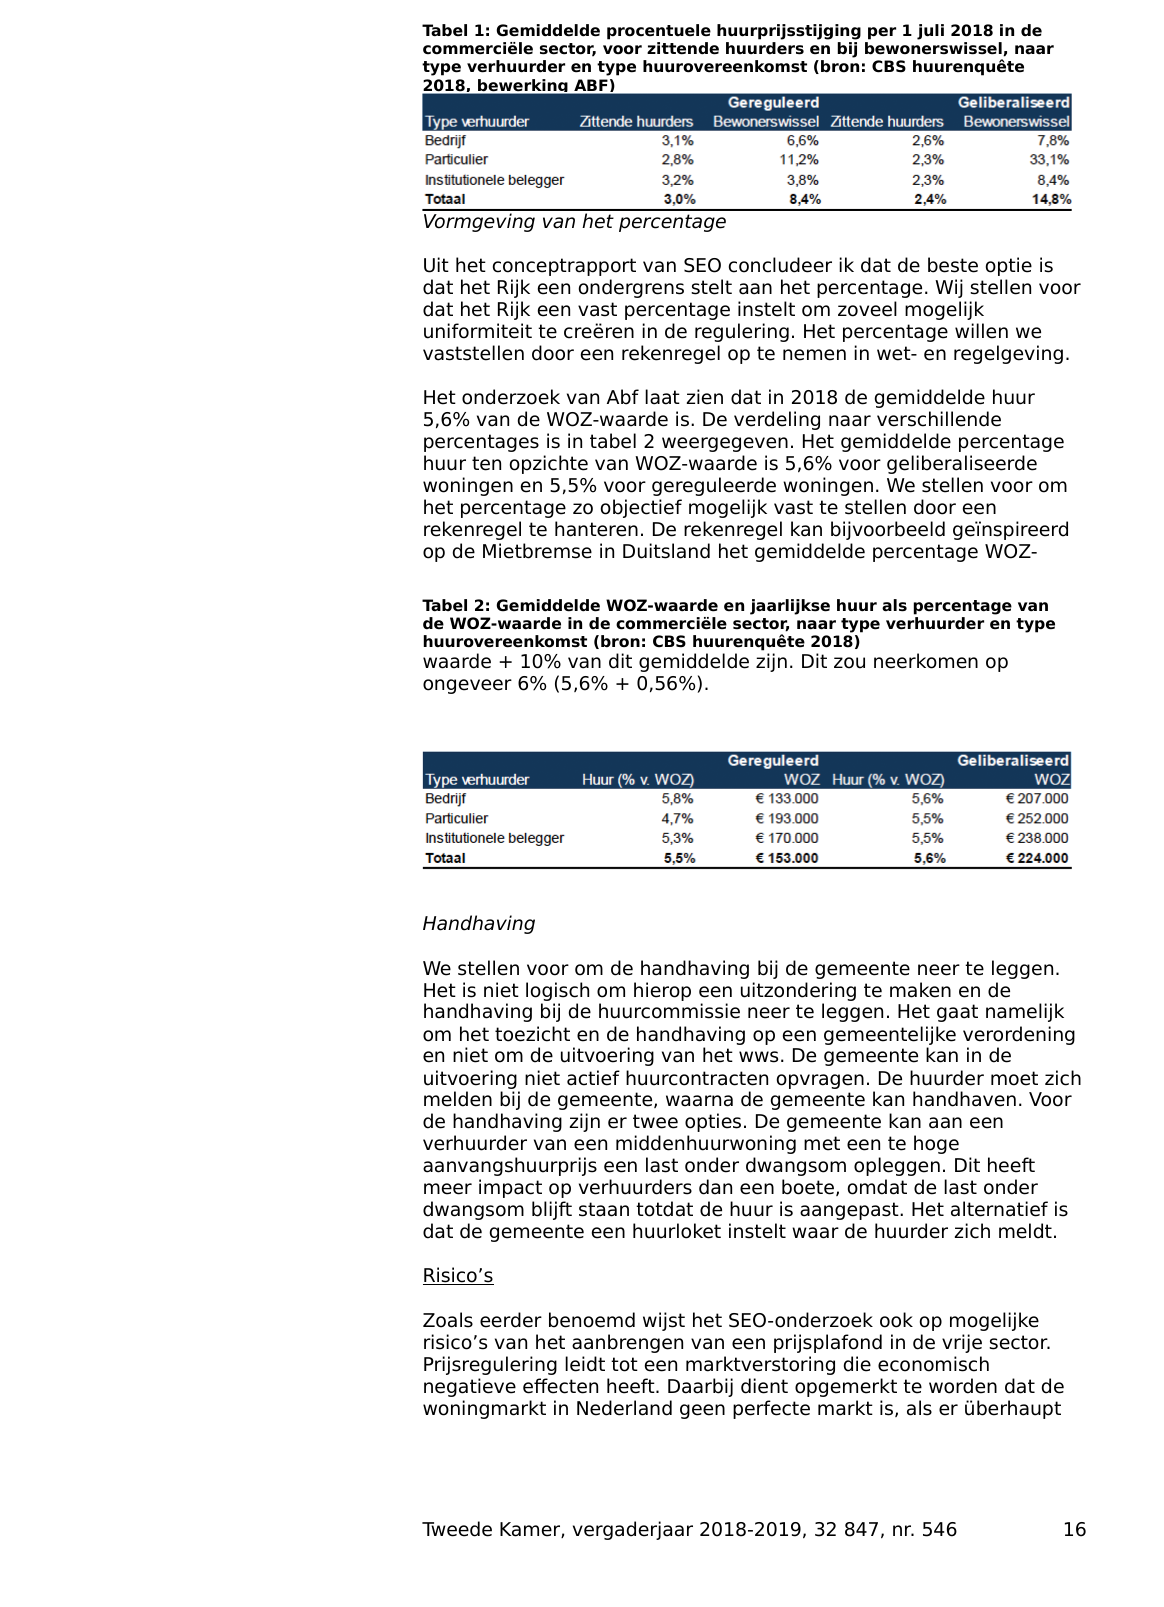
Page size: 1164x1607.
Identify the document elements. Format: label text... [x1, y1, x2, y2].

subtitle Vormgeving van het percentage [422, 137, 1087, 233]
text Zoals eerder benoemd wijst het SEO-onderzoek ook op mogelijke risico’s van het aanbrengen van een prijsplafond in de vrije sector. Prijsregulering leidt tot een marktverstoring die economisch negatieve effecten heeft. Daarbij dient opgemerkt te worden dat de woningmarkt in Nederland geen perfecte markt is, als er überhaupt [422, 1309, 1087, 1419]
text Uit het conceptrapport van SEO concludeer ik dat de beste optie is dat het Rijk een ondergrens stelt aan het percentage. Wij stellen voor dat het Rijk een vast percentage instelt om zoveel mogelijk uniformiteit te creëren in de regulering. Het percentage willen we vaststellen door een rekenregel op te nemen in wet- en regelgeving. [422, 255, 1087, 365]
text Het onderzoek van Abf laat zien dat in 2018 de gemiddelde huur 5,6% van de WOZ-waarde is. De verdeling naar verschillende percentages is in tabel 2 weergegeven. Het gemiddelde percentage huur ten opzichte van WOZ-waarde is 5,6% voor geliberaliseerde woningen en 5,5% voor gereguleerde woningen. We stellen voor om het percentage zo objectief mogelijk vast te stellen door een rekenregel te hanteren. De rekenregel kan bijvoorbeeld geïnspireerd op de Mietbremse in Duitsland het gemiddelde percentage WOZ-waarde + 10% van dit gemiddelde zijn. Dit zou neerkomen op ongeveer 6% (5,6% + 0,56%). [422, 387, 1087, 695]
text Tabel 1: Gemiddelde procentuele huurprijsstijging per 1 juli 2018 in de commerciële sector, voor zittende huurders en bij bewonerswissel, naar type verhuurder en type huurovereenkomst (bron: CBS huurenquête 2018, bewerking ABF) [422, 22, 1072, 92]
picture [422, 92, 1072, 211]
text Tabel 2: Gemiddelde WOZ-waarde en jaarlijkse huur als percentage van de WOZ-waarde in de commerciële sector, naar type verhuurder en type huurovereenkomst (bron: CBS huurenquête 2018) [422, 597, 1072, 651]
text We stellen voor om de handhaving bij de gemeente neer te leggen. Het is niet logisch om hierop een uitzondering te maken en de handhaving bij de huurcommissie neer te leggen. Het gaat namelijk om het toezicht en de handhaving op een gemeentelijke verordening en niet om de uitvoering van het wws. De gemeente kan in de uitvoering niet actief huurcontracten opvragen. De huurder moet zich melden bij de gemeente, waarna de gemeente kan handhaven. Voor de handhaving zijn er twee opties. De gemeente kan aan een verhuurder van een middenhuurwoning met een te hoge aanvangshuurprijs een last onder dwangsom opleggen. Dit heeft meer impact op verhuurders dan een boete, omdat de last onder dwangsom blijft staan totdat de huur is aangepast. Het alternatief is dat de gemeente een huurloket instelt waar de huurder zich meldt. [422, 957, 1087, 1243]
subtitle Handhaving [422, 913, 1087, 935]
picture [422, 751, 1072, 870]
subtitle Risico’s [422, 1265, 1087, 1287]
